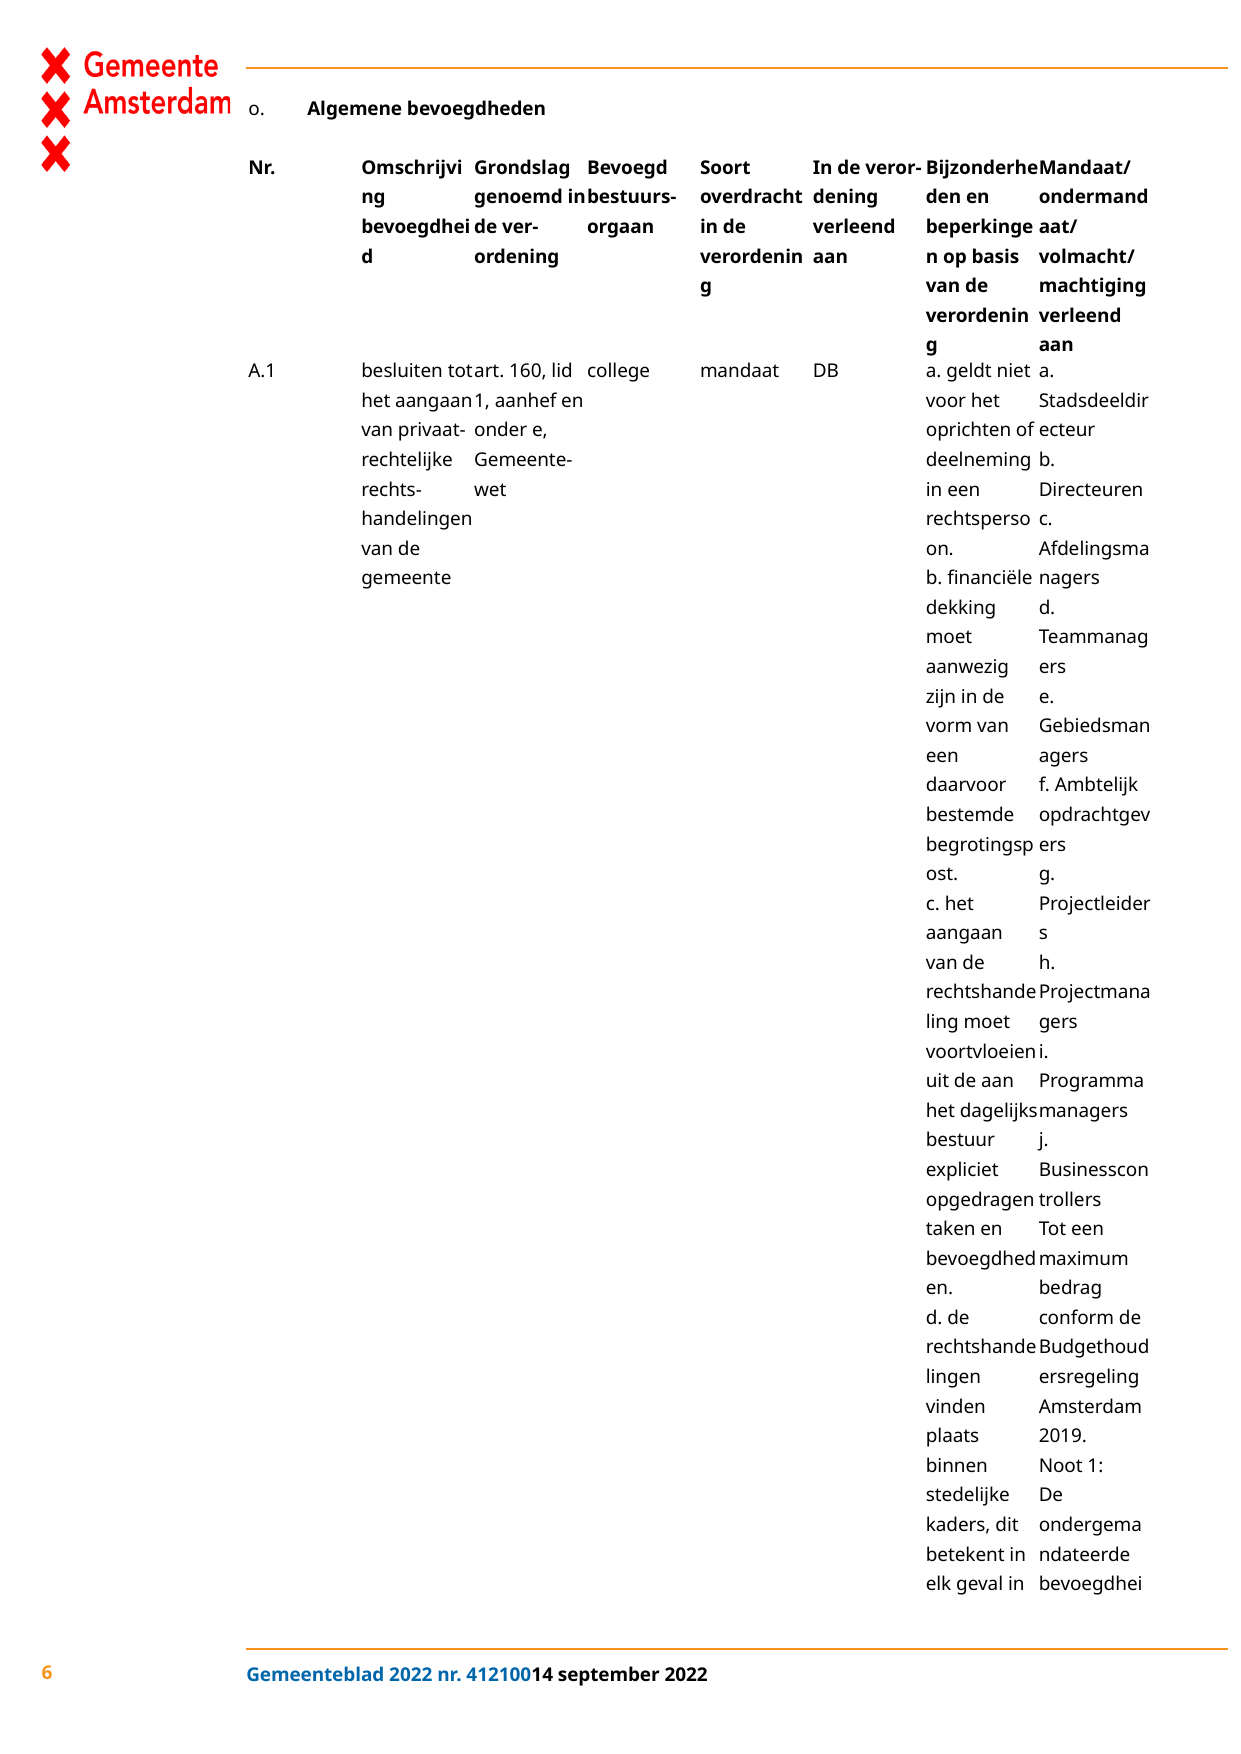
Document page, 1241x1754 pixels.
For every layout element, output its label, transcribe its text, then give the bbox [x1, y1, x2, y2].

table_cell besluiten tot het aangaan van privaat-rechtelijke rechts-handelingen van de gemeente [361, 358, 474, 1596]
table_header Soort overdracht in de verordening [700, 154, 813, 357]
table_cell a. geldt niet voor het oprichten of deelneming in een rechtspersoon. b. financiële dekking moet aanwezig zijn in de vorm van een daarvoor bestemde begrotingspost. c. het aangaan van de rechtshandeling moet voortvloeien uit de aan het dagelijks bestuur expliciet opgedragen taken en bevoegdheden. d. de rechtshandelingen vinden plaats binnen stedelijke kaders, dit betekent in elk geval in [926, 358, 1038, 1596]
list Algemene bevoegdheden [248, 95, 1152, 121]
table_header Mandaat/ondermandaat/ volmacht/machtiging verleend aan [1039, 154, 1152, 357]
picture [41, 47, 231, 172]
table_cell A.1 [248, 358, 361, 1596]
table_cell mandaat [700, 358, 813, 1596]
table_cell a. Stadsdeeldirecteur b. Directeuren c. Afdelingsmanagers d. Teammanagers e. Gebiedsmanagers f. Ambtelijk opdrachtgevers g. Projectleiders h. Projectmanagers i. Programmamanagers j. Businesscontrollers Tot een maximum bedrag conform de Budgethoudersregeling Amsterdam 2019. Noot 1: De ondergemandateerde bevoegdhei [1039, 358, 1152, 1596]
table_cell DB [813, 358, 926, 1596]
table_cell art. 160, lid 1, aanhef en onder e, Gemeente-wet [474, 358, 587, 1596]
table_header Bijzonderheden en beperkingen op basis van de verordening [926, 154, 1038, 357]
table_header Bevoegd bestuurs-orgaan [587, 154, 700, 357]
table_header Grondslag genoemd in de ver-ordening [474, 154, 587, 357]
table_header In de veror-dening verleend aan [813, 154, 926, 357]
table_header Nr. [248, 154, 361, 357]
table_cell college [587, 358, 700, 1596]
table_header Omschrijving bevoegdheid [361, 154, 474, 357]
